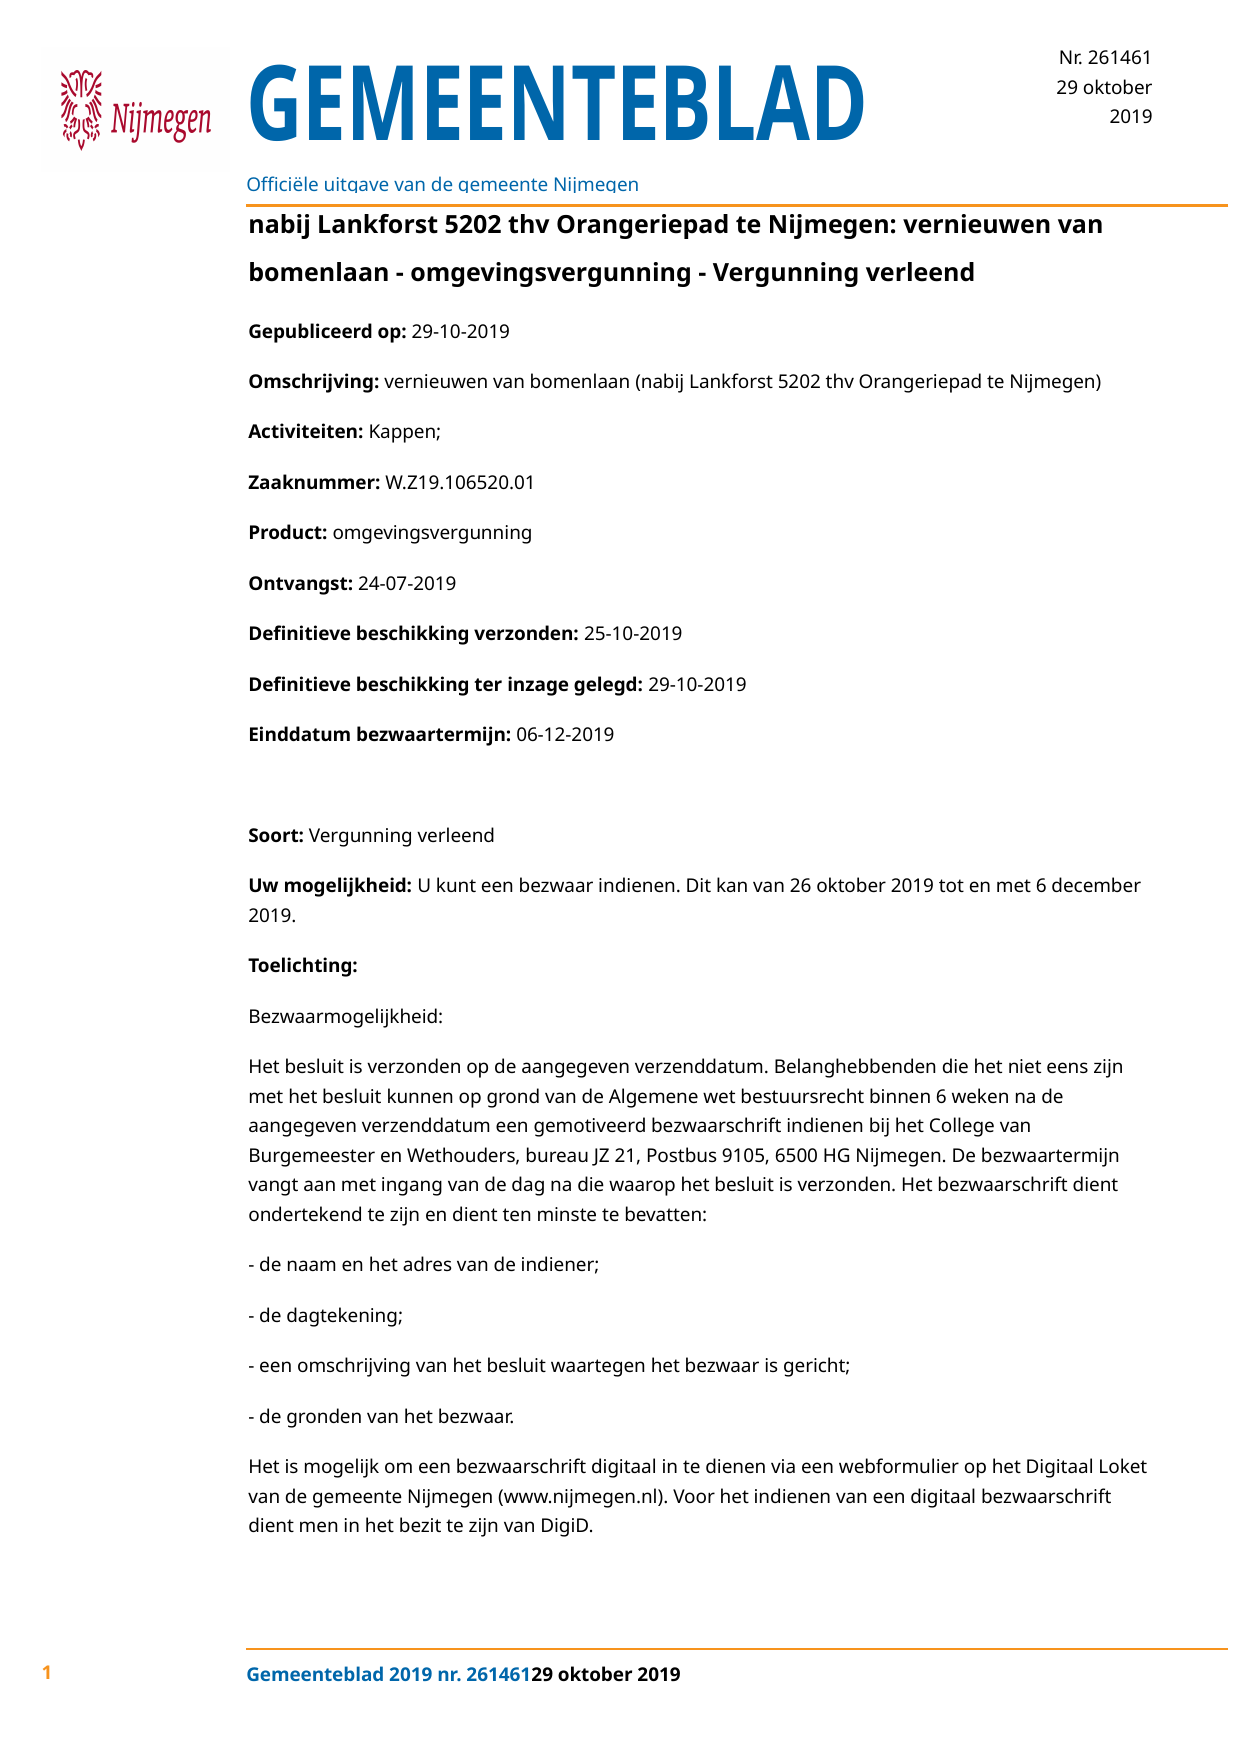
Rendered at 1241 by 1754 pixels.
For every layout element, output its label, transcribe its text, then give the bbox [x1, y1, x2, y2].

text Gepubliceerd op: 29-10-2019 [248, 318, 1152, 344]
text - de dagtekening; [248, 1302, 1152, 1328]
text - de gronden van het bezwaar. [248, 1403, 1152, 1429]
text Toelichting: [248, 952, 1152, 978]
text Definitieve beschikking verzonden: 25-10-2019 [248, 620, 1152, 646]
text - de naam en het adres van de indiener; [248, 1252, 1152, 1277]
picture [41, 47, 231, 172]
text Omschrijving: vernieuwen van bomenlaan (nabij Lankforst 5202 thv Orangeriepad te Nijmegen) [248, 368, 1152, 394]
text Einddatum bezwaartermijn: 06-12-2019 [248, 721, 1152, 747]
text Uw mogelijkheid: U kunt een bezwaar indienen. Dit kan van 26 oktober 2019 tot en met 6 december 2019. [248, 872, 1152, 928]
text Zaaknummer: W.Z19.106520.01 [248, 469, 1152, 495]
text Soort: Vergunning verleend [248, 822, 1152, 848]
text Het is mogelijk om een bezwaarschrift digitaal in te dienen via een webformulier op het Digitaal Loket van de gemeente Nijmegen (www.nijmegen.nl). Voor het indienen van een digitaal bezwaarschrift dient men in het bezit te zijn van DigiD. [248, 1453, 1152, 1538]
text Product: omgevingsvergunning [248, 519, 1152, 545]
text Bezwaarmogelijkheid: [248, 1003, 1152, 1029]
text Ontvangst: 24-07-2019 [248, 570, 1152, 596]
text nabij Lankforst 5202 thv Orangeriepad te Nijmegen: vernieuwen van bomenlaan - omgevingsvergunning - Vergunning verleend [248, 207, 1152, 288]
text Activiteiten: Kappen; [248, 419, 1152, 444]
text Definitieve beschikking ter inzage gelegd: 29-10-2019 [248, 671, 1152, 697]
text Het besluit is verzonden op de aangegeven verzenddatum. Belanghebbenden die het niet eens zijn met het besluit kunnen op grond van de Algemene wet bestuursrecht binnen 6 weken na de aangegeven verzenddatum een gemotiveerd bezwaarschrift indienen bij het College van Burgemeester en Wethouders, bureau JZ 21, Postbus 9105, 6500 HG Nijmegen. De bezwaartermijn vangt aan met ingang van de dag na die waarop het besluit is verzonden. Het bezwaarschrift dient ondertekend te zijn en dient ten minste te bevatten: [248, 1053, 1152, 1227]
text - een omschrijving van het besluit waartegen het bezwaar is gericht; [248, 1352, 1152, 1378]
